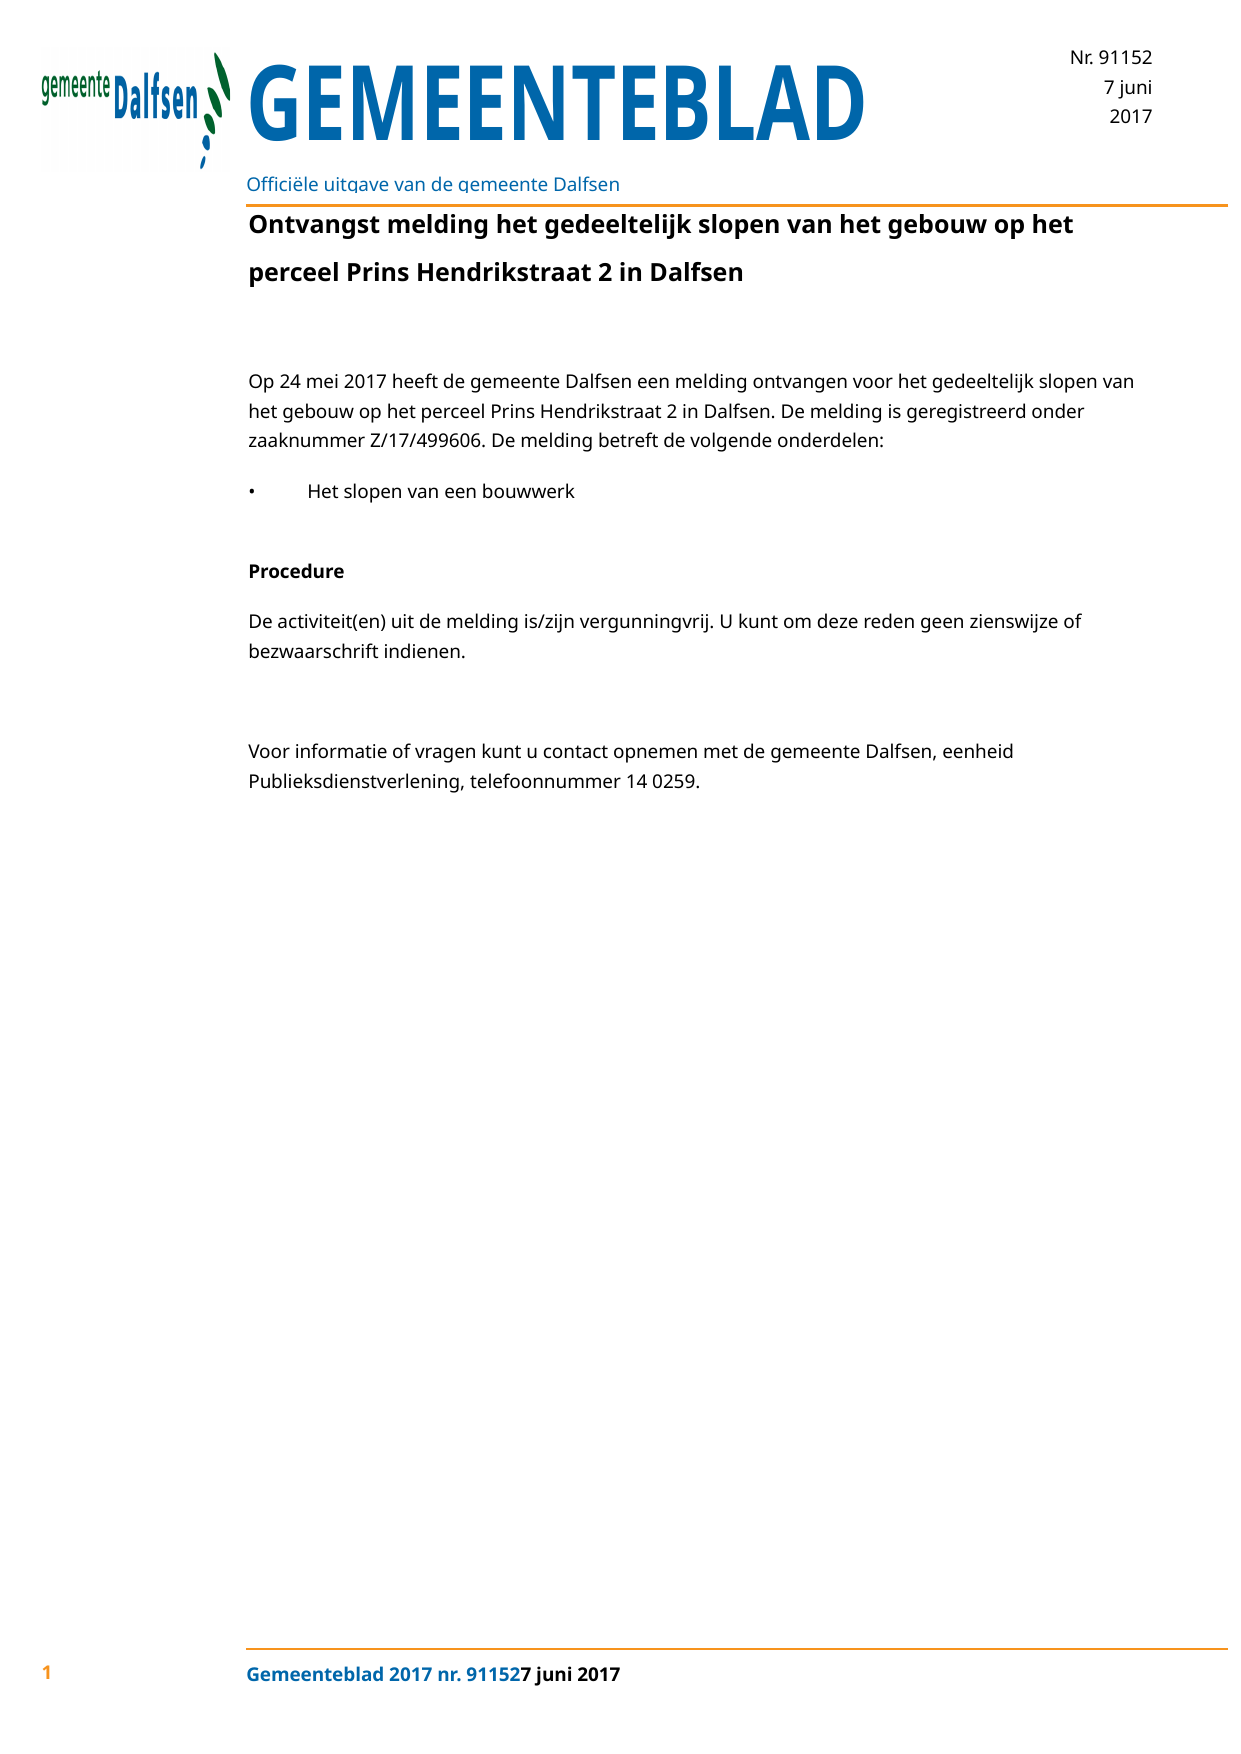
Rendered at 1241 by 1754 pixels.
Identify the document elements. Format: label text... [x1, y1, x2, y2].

list Het slopen van een bouwwerk [248, 478, 1152, 504]
text Op 24 mei 2017 heeft de gemeente Dalfsen een melding ontvangen voor het gedeeltelijk slopen van het gebouw op het perceel Prins Hendrikstraat 2 in Dalfsen. De melding is geregistreerd onder zaaknummer Z/17/499606. De melding betreft de volgende onderdelen: [248, 368, 1152, 453]
picture [41, 47, 231, 172]
text Voor informatie of vragen kunt u contact opnemen met de gemeente Dalfsen, eenheid Publieksdienstverlening, telefoonnummer 14 0259. [248, 739, 1152, 794]
text Ontvangst melding het gedeeltelijk slopen van het gebouw op het perceel Prins Hendrikstraat 2 in Dalfsen [248, 207, 1152, 288]
text De activiteit(en) uit de melding is/zijn vergunningvrij. U kunt om deze reden geen zienswijze of bezwaarschrift indienen. [248, 608, 1152, 664]
text Procedure [248, 558, 1152, 584]
